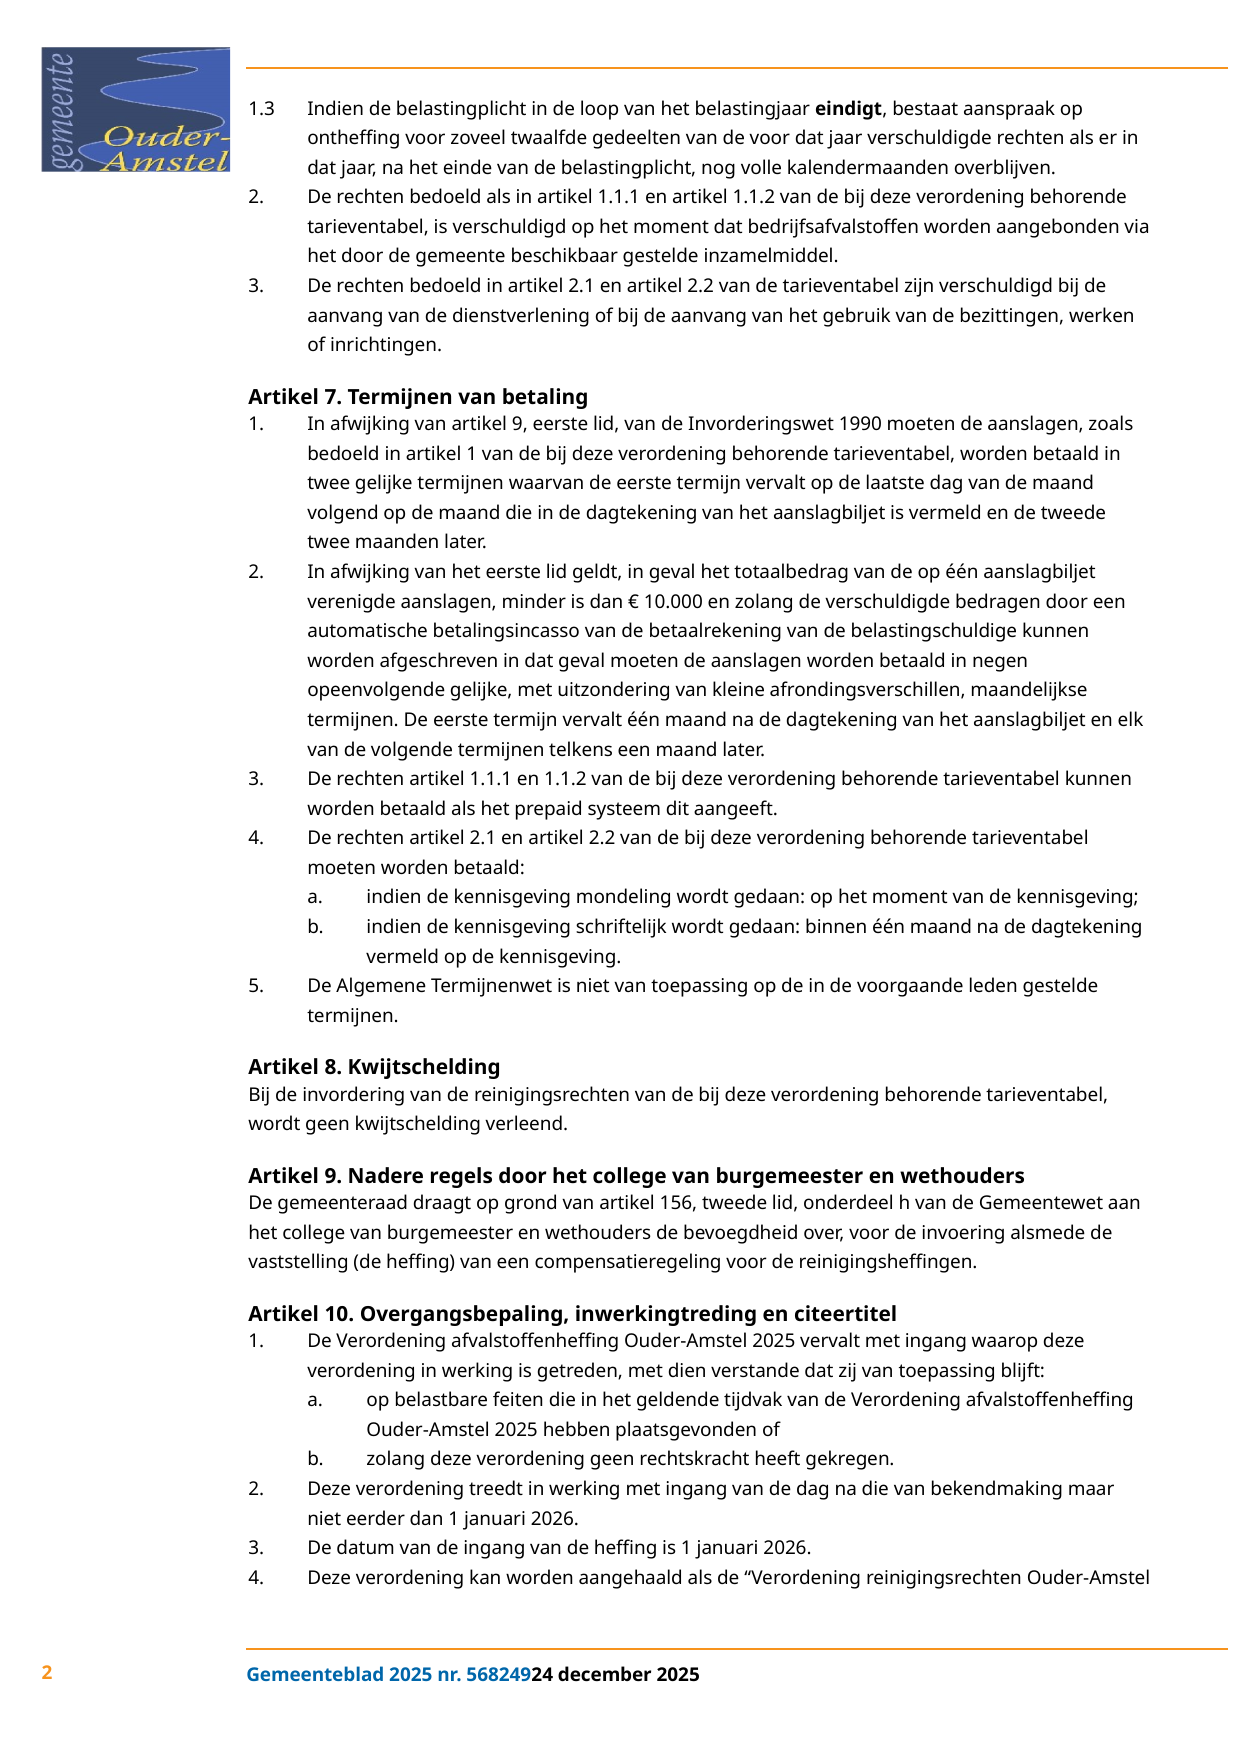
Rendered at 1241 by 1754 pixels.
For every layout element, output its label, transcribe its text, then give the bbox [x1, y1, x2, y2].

list Deze verordening treedt in werking met ingang van de dag na die van bekendmaking maar niet eerder dan 1 januari 2026. [248, 1475, 1152, 1531]
text Artikel 7. Termijnen van betaling [248, 382, 1152, 410]
list De rechten bedoeld als in artikel 1.1.1 en artikel 1.1.2 van de bij deze verordening behorende tarieventabel, is verschuldigd op het moment dat bedrijfsafvalstoffen worden aangebonden via het door de gemeente beschikbaar gestelde inzamelmiddel. [248, 183, 1152, 268]
list indien de kennisgeving mondeling wordt gedaan: op het moment van de kennisgeving; [307, 884, 1152, 909]
text Artikel 9. Nadere regels door het college van burgemeester en wethouders [248, 1161, 1152, 1189]
list De Verordening afvalstoffenheffing Ouder-Amstel 2025 vervalt met ingang waarop deze verordening in werking is getreden, met dien verstande dat zij van toepassing blijft: [248, 1327, 1152, 1383]
list De datum van de ingang van de heffing is 1 januari 2026. [248, 1534, 1152, 1560]
list De rechten bedoeld in artikel 2.1 en artikel 2.2 van de tarieventabel zijn verschuldigd bij de aanvang van de dienstverlening of bij de aanvang van het gebruik van de bezittingen, werken of inrichtingen. [248, 272, 1152, 357]
list In afwijking van artikel 9, eerste lid, van de Invorderingswet 1990 moeten de aanslagen, zoals bedoeld in artikel 1 van de bij deze verordening behorende tarieventabel, worden betaald in twee gelijke termijnen waarvan de eerste termijn vervalt op de laatste dag van de maand volgend op de maand die in de dagtekening van het aanslagbiljet is vermeld en de tweede twee maanden later. [248, 410, 1152, 554]
list Deze verordening kan worden aangehaald als de “Verordening reinigingsrechten Ouder-Amstel [248, 1564, 1152, 1590]
list indien de kennisgeving schriftelijk wordt gedaan: binnen één maand na de dagtekening vermeld op de kennisgeving. [307, 913, 1152, 968]
list De Algemene Termijnenwet is niet van toepassing op de in de voorgaande leden gestelde termijnen. [248, 972, 1152, 1028]
list De rechten artikel 1.1.1 en 1.1.2 van de bij deze verordening behorende tarieventabel kunnen worden betaald als het prepaid systeem dit aangeeft. [248, 765, 1152, 821]
picture [41, 47, 231, 172]
list zolang deze verordening geen rechtskracht heeft gekregen. [307, 1446, 1152, 1471]
list Indien de belastingplicht in de loop van het belastingjaar eindigt, bestaat aanspraak op ontheffing voor zoveel twaalfde gedeelten van de voor dat jaar verschuldigde rechten als er in dat jaar, na het einde van de belastingplicht, nog volle kalendermaanden overblijven. [248, 95, 1152, 180]
text Artikel 8. Kwijtschelding [248, 1052, 1152, 1081]
list op belastbare feiten die in het geldende tijdvak van de Verordening afvalstoffenheffing Ouder-Amstel 2025 hebben plaatsgevonden of [307, 1386, 1152, 1442]
list In afwijking van het eerste lid geldt, in geval het totaalbedrag van de op één aanslagbiljet verenigde aanslagen, minder is dan € 10.000 en zolang de verschuldigde bedragen door een automatische betalingsincasso van de betaalrekening van de belastingschuldige kunnen worden afgeschreven in dat geval moeten de aanslagen worden betaald in negen opeenvolgende gelijke, met uitzondering van kleine afrondingsverschillen, maandelijkse termijnen. De eerste termijn vervalt één maand na de dagtekening van het aanslagbiljet en elk van de volgende termijnen telkens een maand later. [248, 558, 1152, 761]
text Artikel 10. Overgangsbepaling, inwerkingtreding en citeertitel [248, 1299, 1152, 1327]
list De rechten artikel 2.1 en artikel 2.2 van de bij deze verordening behorende tarieventabel moeten worden betaald: [248, 824, 1152, 880]
text De gemeenteraad draagt op grond van artikel 156, tweede lid, onderdeel h van de Gemeentewet aan het college van burgemeester en wethouders de bevoegdheid over, voor de invoering alsmede de vaststelling (de heffing) van een compensatieregeling voor de reinigingsheffingen. [248, 1189, 1152, 1274]
text Bij de invordering van de reinigingsrechten van de bij deze verordening behorende tarieventabel, wordt geen kwijtschelding verleend. [248, 1081, 1152, 1136]
